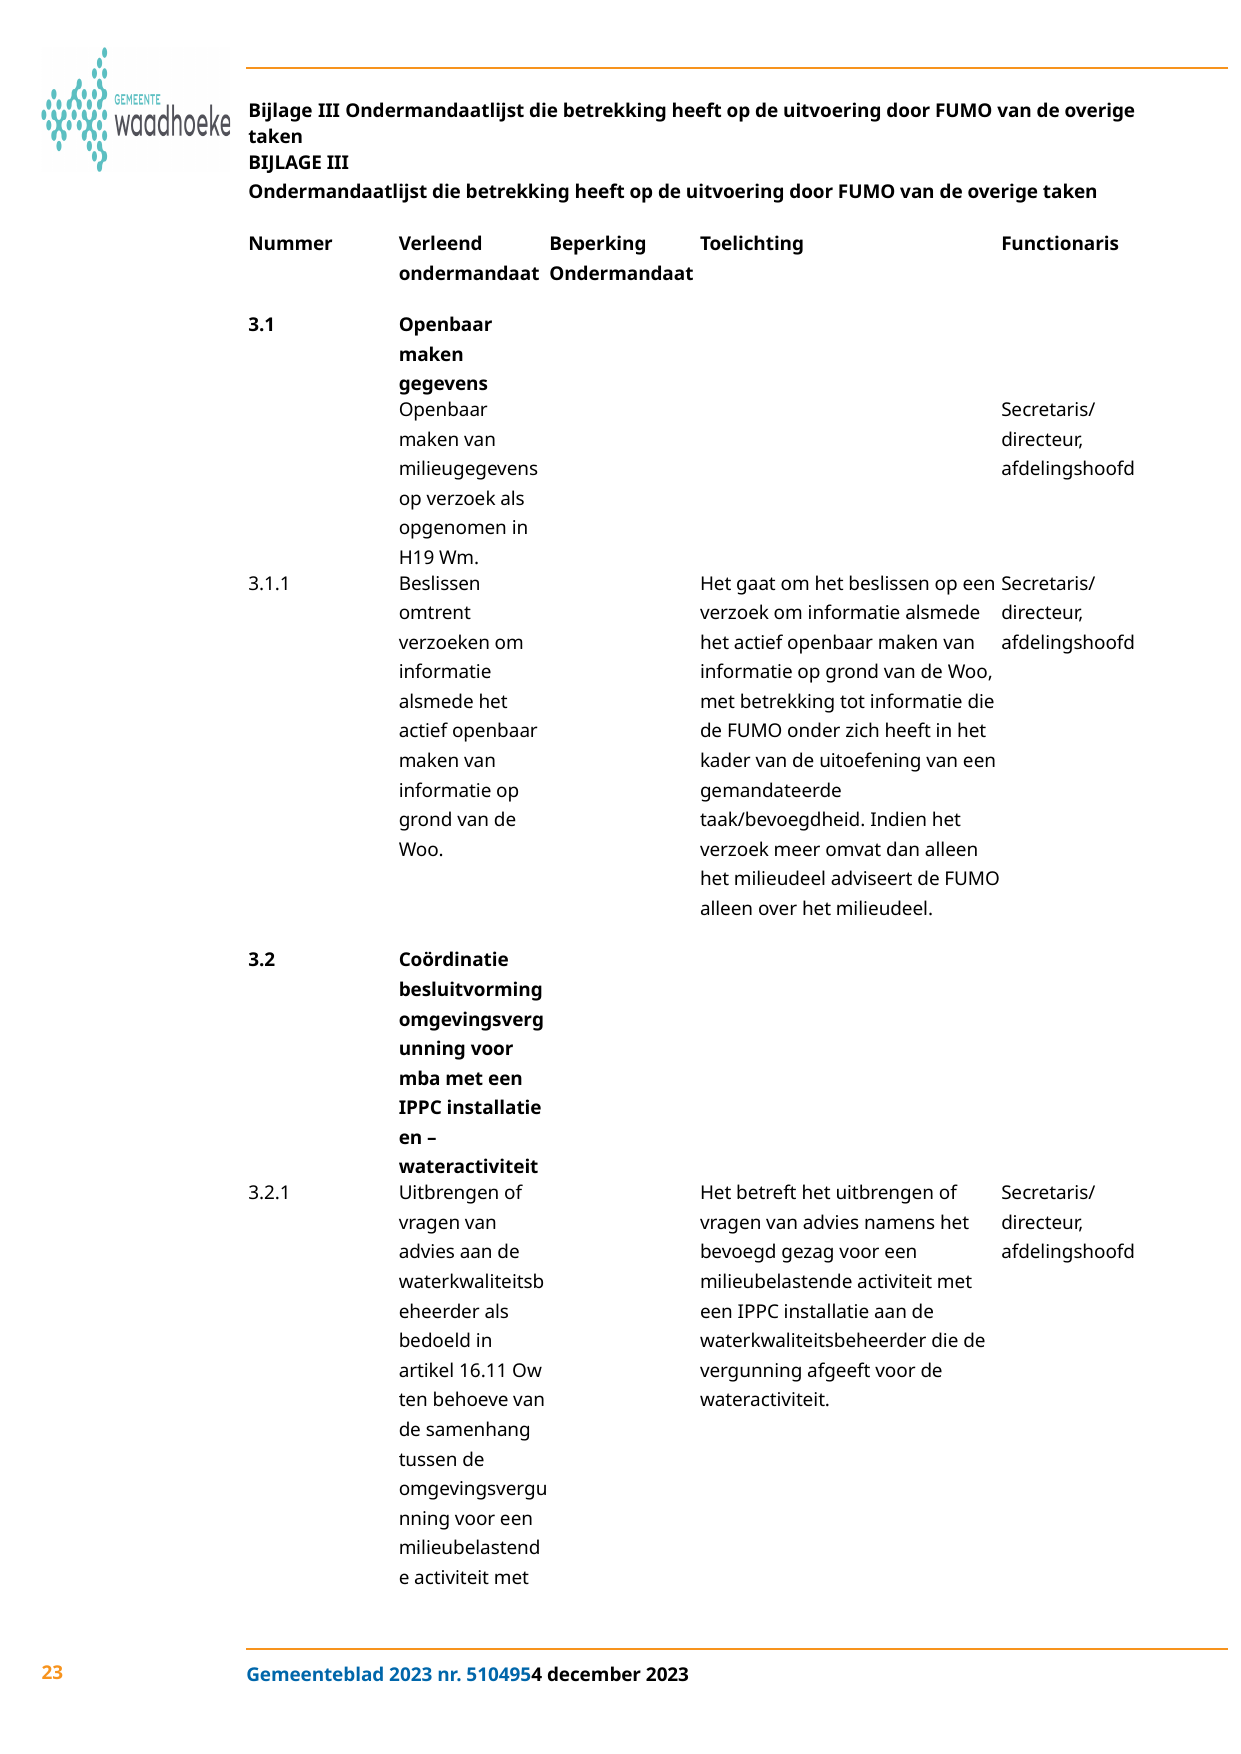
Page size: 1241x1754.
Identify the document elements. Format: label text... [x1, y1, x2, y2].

table_cell Coördinatie besluitvorming omgevingsvergunning voor mba met een IPPC installatie en – wateractiviteit [399, 947, 549, 1179]
table_cell Nummer [248, 230, 398, 286]
text Bijlage III Ondermandaatlijst die betrekking heeft op de uitvoering door FUMO van de overige taken [248, 95, 1152, 149]
table_cell 3.2 [248, 947, 398, 1179]
table_cell 3.2.1 [248, 1180, 398, 1590]
table_cell [248, 286, 1152, 311]
table_cell Functionaris [1001, 230, 1152, 286]
table_cell [549, 570, 700, 921]
table_cell Beperking Ondermandaat [549, 230, 700, 286]
table_cell Openbaar maken van milieugegevens op verzoek als opgenomen in H19 Wm. [399, 396, 549, 570]
table_cell Het gaat om het beslissen op een verzoek om informatie alsmede het actief openbaar maken van informatie op grond van de Woo, met betrekking tot informatie die de FUMO onder zich heeft in het kader van de uitoefening van een gemandateerde taak/bevoegdheid. Indien het verzoek meer omvat dan alleen het milieudeel adviseert de FUMO alleen over het milieudeel. [700, 570, 1001, 921]
table_header BIJLAGE III Ondermandaatlijst die betrekking heeft op de uitvoering door FUMO van de overige taken [248, 149, 1152, 204]
table_cell [700, 396, 1001, 570]
table_cell [248, 396, 398, 570]
table_cell [248, 205, 1152, 230]
table_cell Toelichting [700, 230, 1001, 286]
table_cell Secretaris/ directeur, afdelingshoofd [1001, 570, 1152, 921]
table_cell [248, 921, 1152, 947]
table_cell [549, 1180, 700, 1590]
picture [41, 47, 231, 172]
table_cell 3.1 [248, 311, 398, 396]
table_cell Openbaar maken gegevens [399, 311, 549, 396]
table_cell [549, 311, 1152, 396]
table_cell Beslissen omtrent verzoeken om informatie alsmede het actief openbaar maken van informatie op grond van de Woo. [399, 570, 549, 921]
table_cell 3.1.1 [248, 570, 398, 921]
table_cell Verleend ondermandaat [399, 230, 549, 286]
table_cell [549, 947, 1152, 1179]
table_cell Het betreft het uitbrengen of vragen van advies namens het bevoegd gezag voor een milieubelastende activiteit met een IPPC installatie aan de waterkwaliteitsbeheerder die de vergunning afgeeft voor de wateractiviteit. [700, 1180, 1001, 1590]
table_cell [549, 396, 700, 570]
table_cell Uitbrengen of vragen van advies aan de waterkwaliteitsbeheerder als bedoeld in artikel 16.11 Ow ten behoeve van de samenhang tussen de omgevingsvergunning voor een milieubelastende activiteit met [399, 1180, 549, 1590]
table_cell Secretaris/ directeur, afdelingshoofd [1001, 396, 1152, 570]
table_cell Secretaris/ directeur, afdelingshoofd [1001, 1180, 1152, 1590]
